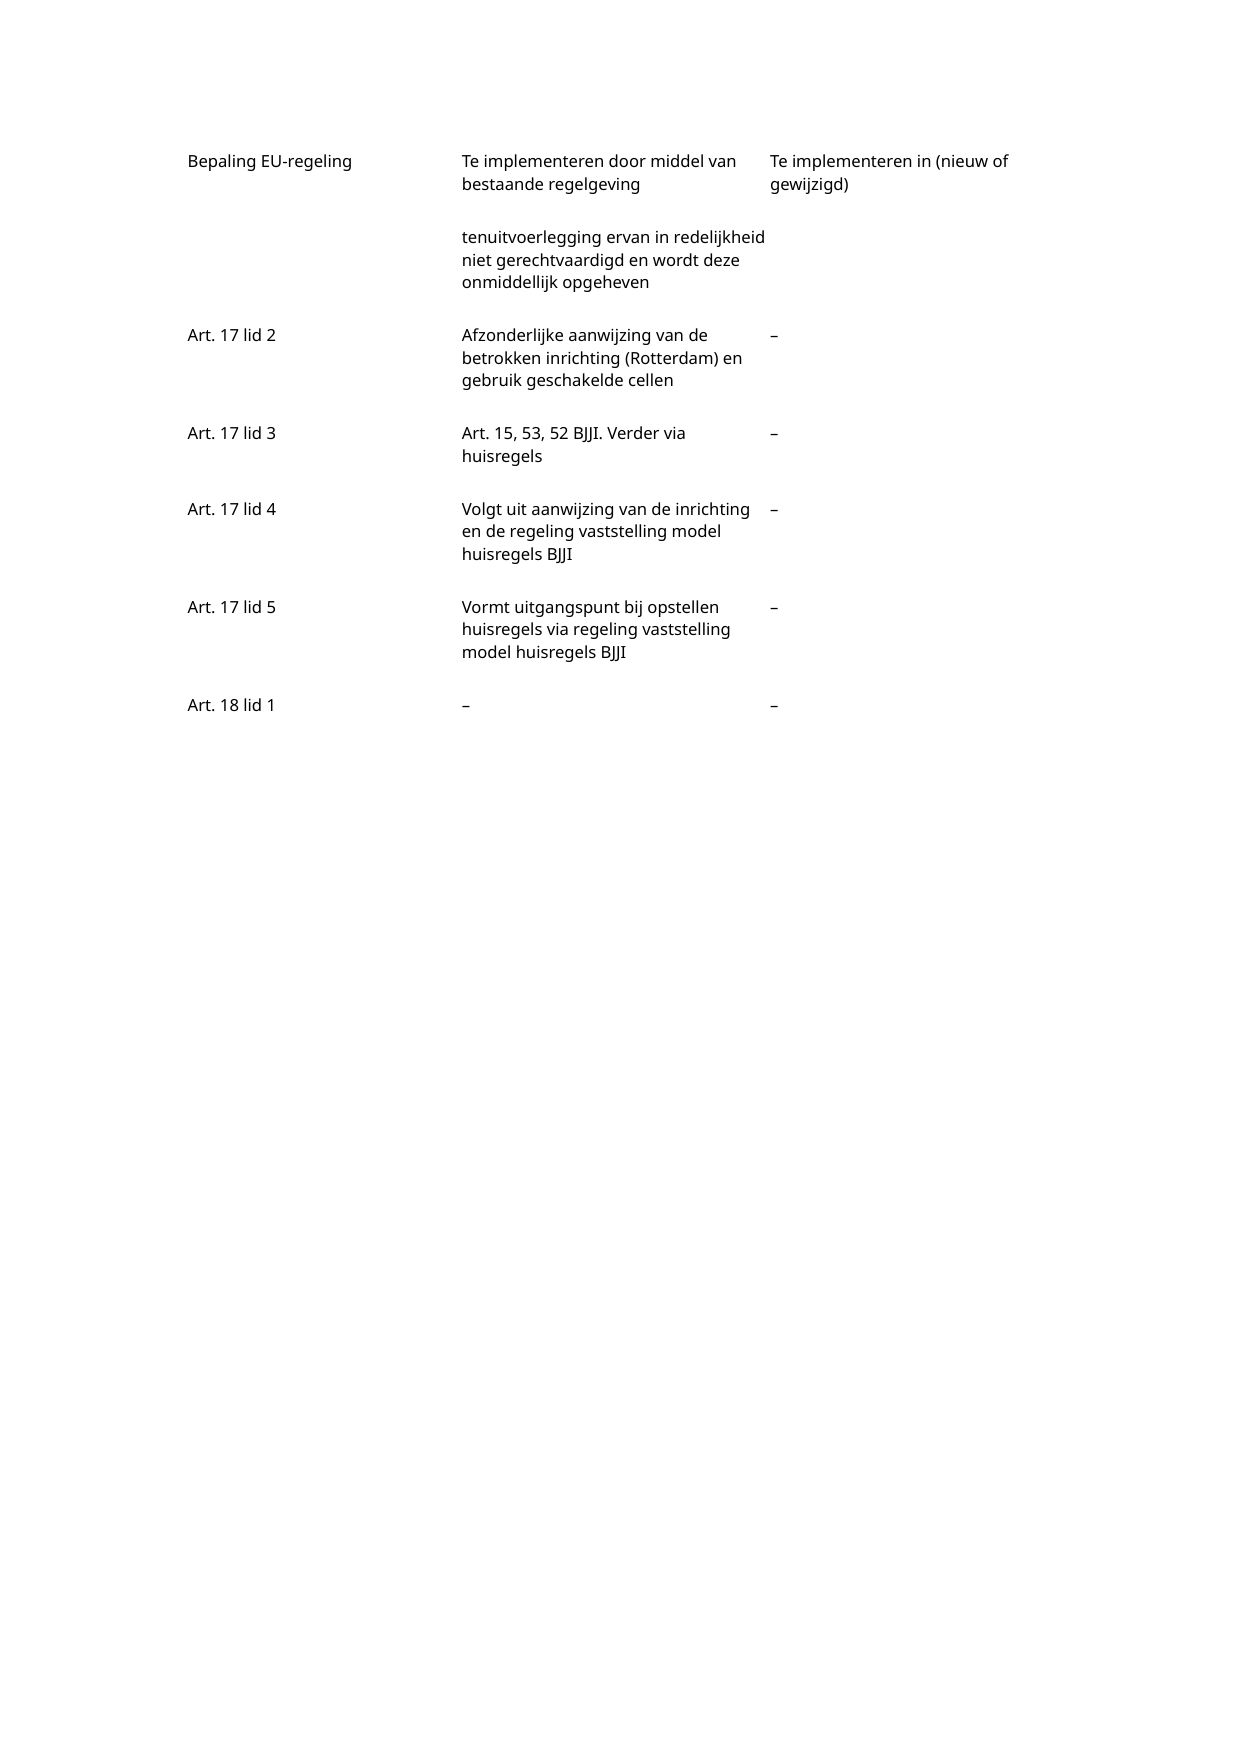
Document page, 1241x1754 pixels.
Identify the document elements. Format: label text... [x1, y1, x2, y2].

table_header Te implementeren door middel van bestaande regelgeving [462, 150, 770, 225]
table_cell Art. 15, 53, 52 BJJI. Verder via huisregels [462, 422, 770, 497]
table_cell Afzonderlijke aanwijzing van de betrokken inrichting (Rotterdam) en gebruik geschakelde cellen [462, 324, 770, 422]
table_cell – [770, 324, 1053, 422]
table_cell – [770, 693, 1053, 746]
table_cell [770, 225, 1053, 323]
table_cell Vormt uitgangspunt bij opstellen huisregels via regeling vaststelling model huisregels BJJI [462, 595, 770, 693]
table_header Te implementeren in (nieuw of gewijzigd) [770, 150, 1053, 225]
table_cell Art. 18 lid 1 [188, 693, 462, 746]
table_cell – [770, 595, 1053, 693]
table_cell tenuitvoerlegging ervan in redelijkheid niet gerechtvaardigd en wordt deze onmiddellijk opgeheven [462, 225, 770, 323]
table_cell Art. 17 lid 5 [188, 595, 462, 693]
table_cell Art. 17 lid 4 [188, 497, 462, 595]
table_cell Volgt uit aanwijzing van de inrichting en de regeling vaststelling model huisregels BJJI [462, 497, 770, 595]
table_header Bepaling EU-regeling [188, 150, 462, 225]
table_cell [188, 225, 462, 323]
table_cell – [770, 497, 1053, 595]
table_cell Art. 17 lid 2 [188, 324, 462, 422]
table_cell Art. 17 lid 3 [188, 422, 462, 497]
table_cell – [770, 422, 1053, 497]
table_cell – [462, 693, 770, 746]
